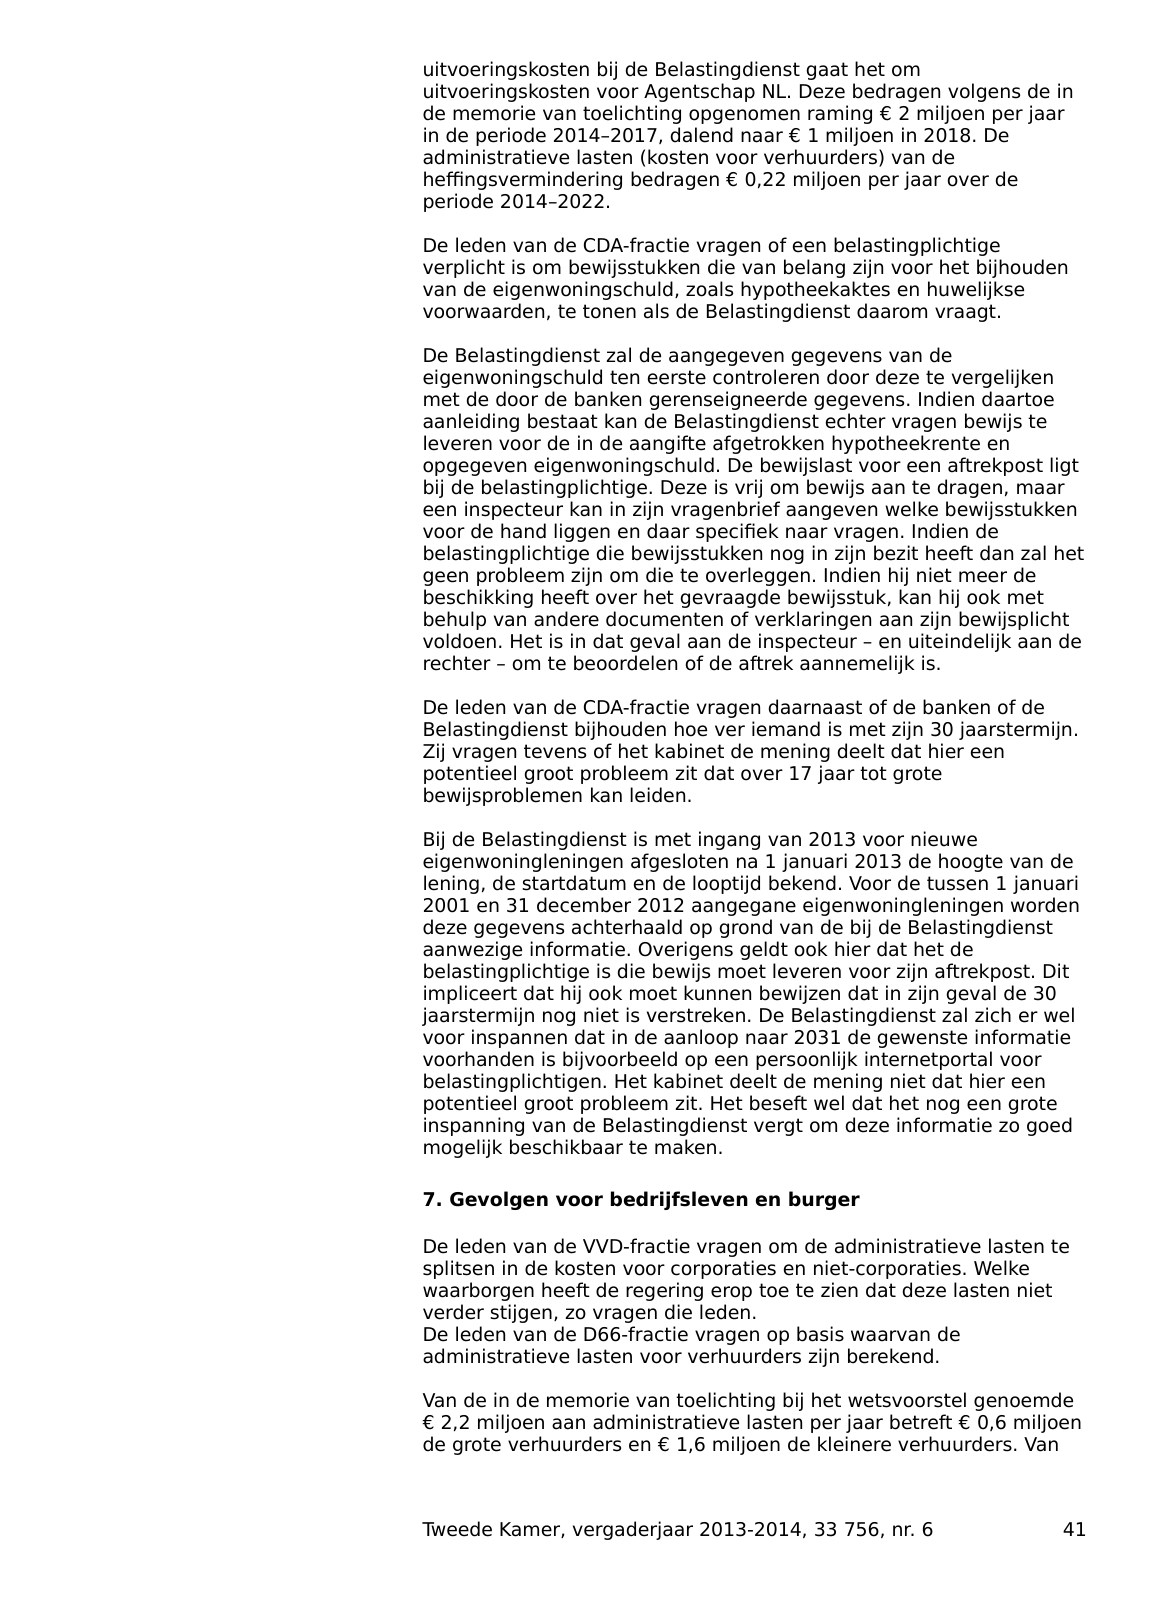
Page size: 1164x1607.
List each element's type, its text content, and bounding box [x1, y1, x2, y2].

subtitle 7. Gevolgen voor bedrijfsleven en burger [422, 1189, 1087, 1211]
text De leden van de VVD-fractie vragen om de administratieve lasten te splitsen in de kosten voor corporaties en niet-corporaties. Welke waarborgen heeft de regering erop toe te zien dat deze lasten niet verder stijgen, zo vragen die leden. [422, 1236, 1087, 1324]
text Bij de Belastingdienst is met ingang van 2013 voor nieuwe eigenwoningleningen afgesloten na 1 januari 2013 de hoogte van de lening, de startdatum en de looptijd bekend. Voor de tussen 1 januari 2001 en 31 december 2012 aangegane eigenwoningleningen worden deze gegevens achterhaald op grond van de bij de Belastingdienst aanwezige informatie. Overigens geldt ook hier dat het de belastingplichtige is die bewijs moet leveren voor zijn aftrekpost. Dit impliceert dat hij ook moet kunnen bewijzen dat in zijn geval de 30 jaarstermijn nog niet is verstreken. De Belastingdienst zal zich er wel voor inspannen dat in de aanloop naar 2031 de gewenste informatie voorhanden is bijvoorbeeld op een persoonlijk internetportal voor belastingplichtigen. Het kabinet deelt de mening niet dat hier een potentieel groot probleem zit. Het beseft wel dat het nog een grote inspanning van de Belastingdienst vergt om deze informatie zo goed mogelijk beschikbaar te maken. [422, 829, 1087, 1159]
text De leden van de CDA-fractie vragen of een belastingplichtige verplicht is om bewijsstukken die van belang zijn voor het bijhouden van de eigenwoningschuld, zoals hypotheekaktes en huwelijkse voorwaarden, te tonen als de Belastingdienst daarom vraagt. [422, 235, 1087, 323]
text De Belastingdienst zal de aangegeven gegevens van de eigenwoningschuld ten eerste controleren door deze te vergelijken met de door de banken gerenseigneerde gegevens. Indien daartoe aanleiding bestaat kan de Belastingdienst echter vragen bewijs te leveren voor de in de aangifte afgetrokken hypotheekrente en opgegeven eigenwoningschuld. De bewijslast voor een aftrekpost ligt bij de belastingplichtige. Deze is vrij om bewijs aan te dragen, maar een inspecteur kan in zijn vragenbrief aangeven welke bewijsstukken voor de hand liggen en daar specifiek naar vragen. Indien de belastingplichtige die bewijsstukken nog in zijn bezit heeft dan zal het geen probleem zijn om die te overleggen. Indien hij niet meer de beschikking heeft over het gevraagde bewijsstuk, kan hij ook met behulp van andere documenten of verklaringen aan zijn bewijsplicht voldoen. Het is in dat geval aan de inspecteur – en uiteindelijk aan de rechter – om te beoordelen of de aftrek aannemelijk is. [422, 345, 1087, 675]
text De leden van de D66-fractie vragen op basis waarvan de administratieve lasten voor verhuurders zijn berekend. [422, 1324, 1087, 1368]
text uitvoeringskosten bij de Belastingdienst gaat het om uitvoeringskosten voor Agentschap NL. Deze bedragen volgens de in de memorie van toelichting opgenomen raming € 2 miljoen per jaar in de periode 2014–2017, dalend naar € 1 miljoen in 2018. De administratieve lasten (kosten voor verhuurders) van de heffingsvermindering bedragen € 0,22 miljoen per jaar over de periode 2014–2022. [422, 59, 1087, 213]
text Van de in de memorie van toelichting bij het wetsvoorstel genoemde € 2,2 miljoen aan administratieve lasten per jaar betreft € 0,6 miljoen de grote verhuurders en € 1,6 miljoen de kleinere verhuurders. Van [422, 1390, 1087, 1456]
text De leden van de CDA-fractie vragen daarnaast of de banken of de Belastingdienst bijhouden hoe ver iemand is met zijn 30 jaarstermijn. Zij vragen tevens of het kabinet de mening deelt dat hier een potentieel groot probleem zit dat over 17 jaar tot grote bewijsproblemen kan leiden. [422, 697, 1087, 807]
